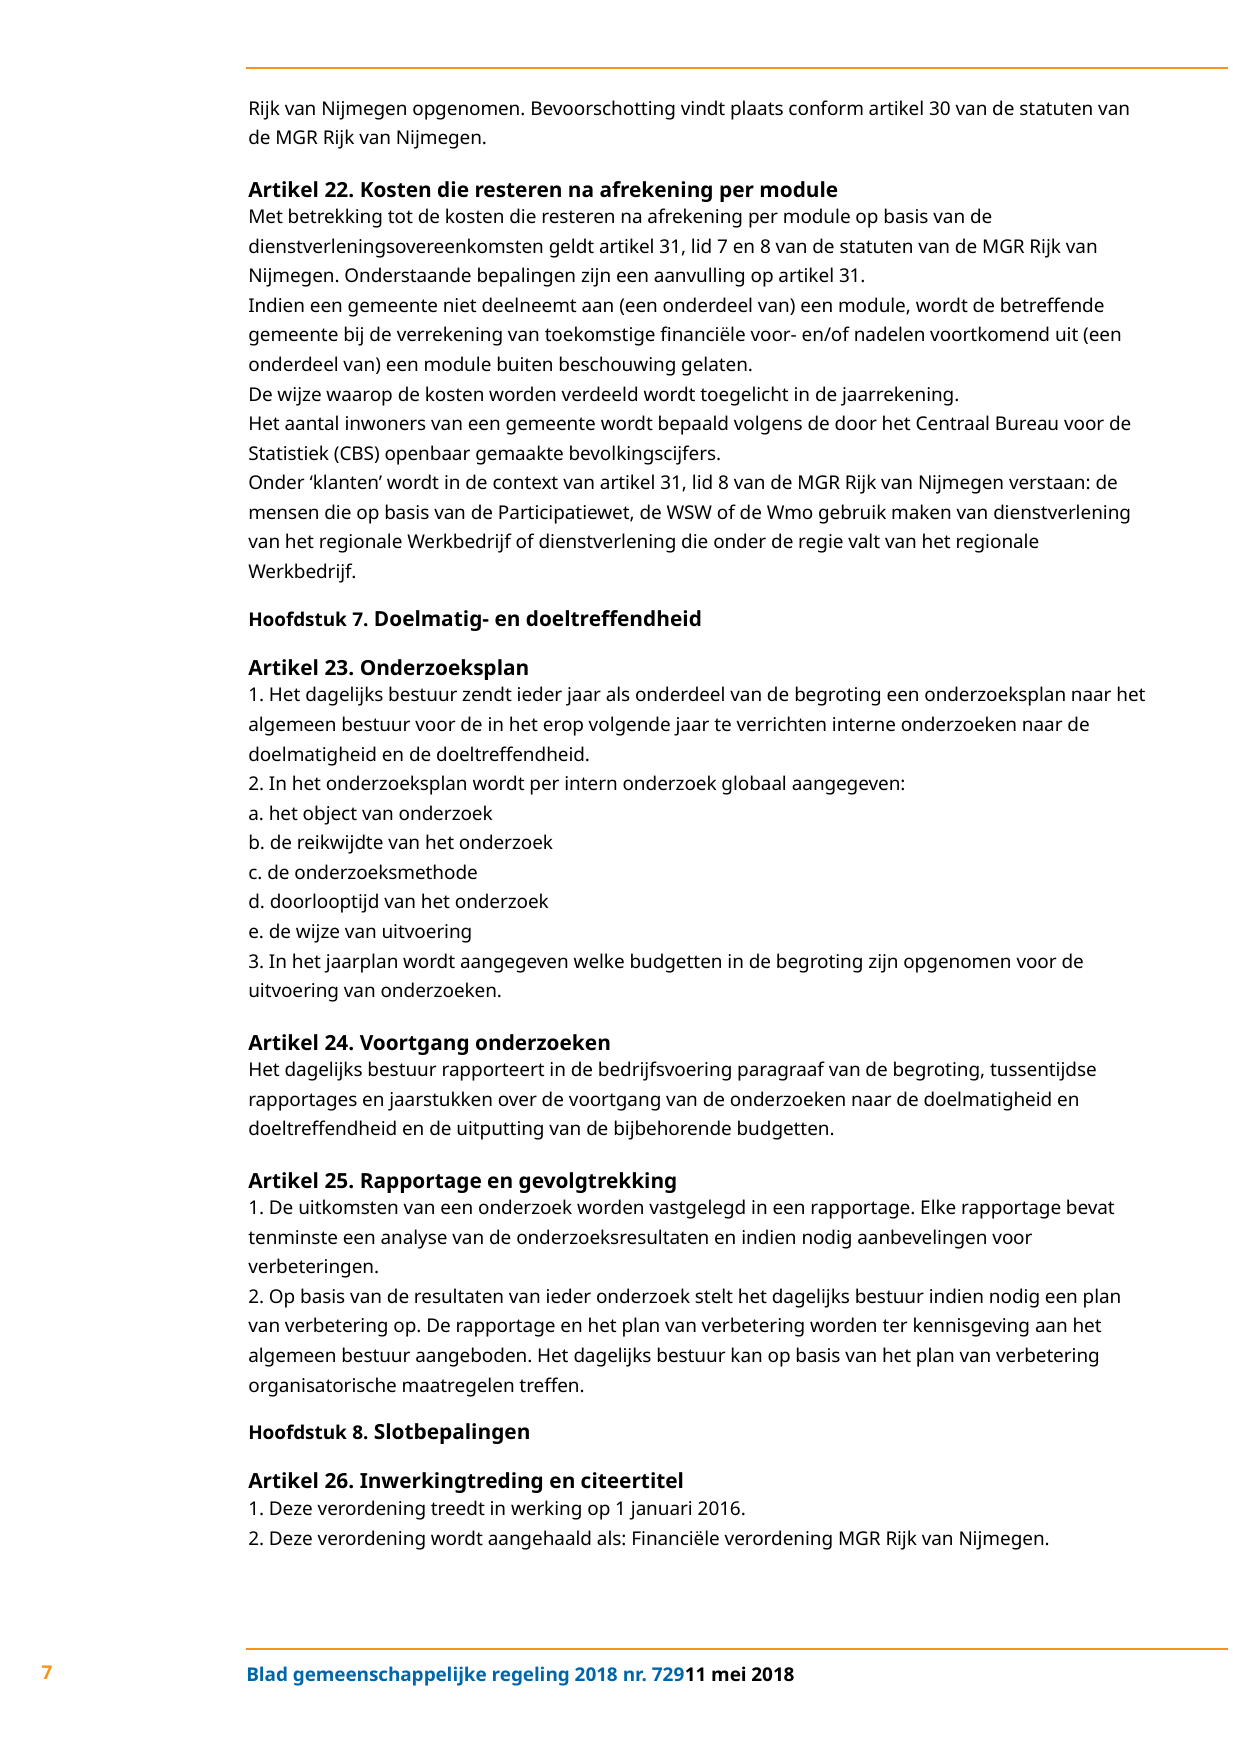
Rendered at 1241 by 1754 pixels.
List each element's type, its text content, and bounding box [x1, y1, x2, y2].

text Artikel 24. Voortgang onderzoeken [248, 1028, 1152, 1056]
text Artikel 26. Inwerkingtreding en citeertitel [248, 1467, 1152, 1495]
text Artikel 25. Rapportage en gevolgtrekking [248, 1166, 1152, 1194]
text Het aantal inwoners van een gemeente wordt bepaald volgens de door het Centraal Bureau voor de Statistiek (CBS) openbaar gemaakte bevolkingscijfers. [248, 410, 1152, 466]
text 2. Deze verordening wordt aangehaald als: Financiële verordening MGR Rijk van Nijmegen. [248, 1525, 1152, 1550]
text 1. De uitkomsten van een onderzoek worden vastgelegd in een rapportage. Elke rapportage bevat tenminste een analyse van de onderzoeksresultaten en indien nodig aanbevelingen voor verbeteringen. [248, 1194, 1152, 1279]
text Hoofdstuk 7. Doelmatig- en doeltreffendheid [248, 604, 1152, 632]
text 2. Op basis van de resultaten van ieder onderzoek stelt het dagelijks bestuur indien nodig een plan van verbetering op. De rapportage en het plan van verbetering worden ter kennisgeving aan het algemeen bestuur aangeboden. Het dagelijks bestuur kan op basis van het plan van verbetering organisatorische maatregelen treffen. [248, 1283, 1152, 1397]
text 1. Deze verordening treedt in werking op 1 januari 2016. [248, 1495, 1152, 1521]
text Artikel 22. Kosten die resteren na afrekening per module [248, 175, 1152, 203]
text 3. In het jaarplan wordt aangegeven welke budgetten in de begroting zijn opgenomen voor de uitvoering van onderzoeken. [248, 948, 1152, 1003]
text Rijk van Nijmegen opgenomen. Bevoorschotting vindt plaats conform artikel 30 van de statuten van de MGR Rijk van Nijmegen. [248, 95, 1152, 150]
picture [41, 47, 231, 172]
text 1. Het dagelijks bestuur zendt ieder jaar als onderdeel van de begroting een onderzoeksplan naar het algemeen bestuur voor de in het erop volgende jaar te verrichten interne onderzoeken naar de doelmatigheid en de doeltreffendheid. [248, 682, 1152, 766]
text Onder ‘klanten’ wordt in de context van artikel 31, lid 8 van de MGR Rijk van Nijmegen verstaan: de mensen die op basis van de Participatiewet, de WSW of de Wmo gebruik maken van dienstverlening van het regionale Werkbedrijf of dienstverlening die onder de regie valt van het regionale Werkbedrijf. [248, 469, 1152, 584]
text Hoofdstuk 8. Slotbepalingen [248, 1417, 1152, 1446]
text Artikel 23. Onderzoeksplan [248, 653, 1152, 682]
text Het dagelijks bestuur rapporteert in de bedrijfsvoering paragraaf van de begroting, tussentijdse rapportages en jaarstukken over de voortgang van de onderzoeken naar de doelmatigheid en doeltreffendheid en de uitputting van de bijbehorende budgetten. [248, 1056, 1152, 1141]
text 2. In het onderzoeksplan wordt per intern onderzoek globaal aangegeven: [248, 770, 1152, 796]
text b. de reikwijdte van het onderzoek [248, 829, 1152, 855]
text c. de onderzoeksmethode [248, 859, 1152, 885]
text Indien een gemeente niet deelneemt aan (een onderdeel van) een module, wordt de betreffende gemeente bij de verrekening van toekomstige financiële voor- en/of nadelen voortkomend uit (een onderdeel van) een module buiten beschouwing gelaten. [248, 292, 1152, 377]
text e. de wijze van uitvoering [248, 918, 1152, 944]
text d. doorlooptijd van het onderzoek [248, 889, 1152, 914]
text De wijze waarop de kosten worden verdeeld wordt toegelicht in de jaarrekening. [248, 381, 1152, 406]
text Met betrekking tot de kosten die resteren na afrekening per module op basis van de dienstverleningsovereenkomsten geldt artikel 31, lid 7 en 8 van de statuten van de MGR Rijk van Nijmegen. Onderstaande bepalingen zijn een aanvulling op artikel 31. [248, 203, 1152, 288]
text a. het object van onderzoek [248, 800, 1152, 826]
